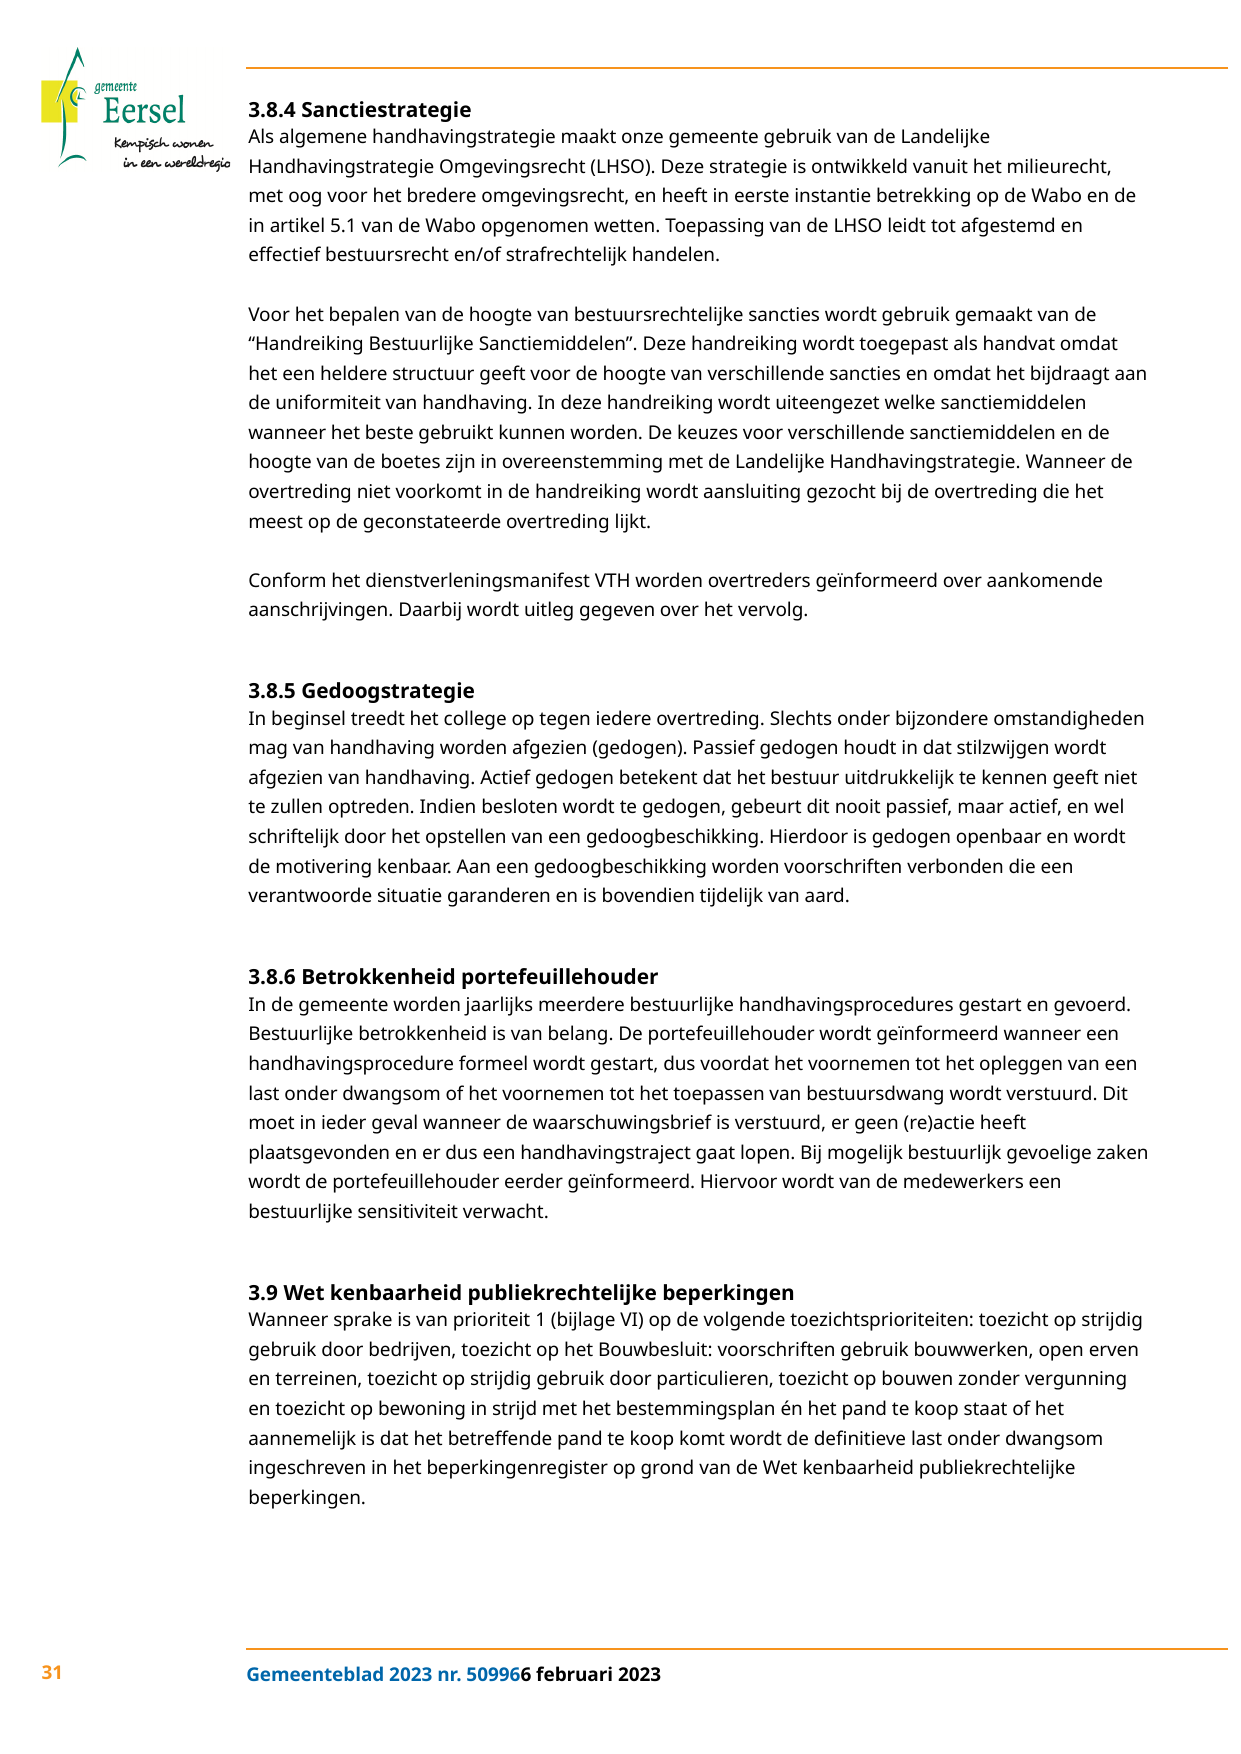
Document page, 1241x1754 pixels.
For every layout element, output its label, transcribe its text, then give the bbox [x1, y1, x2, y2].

text Conform het dienstverleningsmanifest VTH worden overtreders geïnformeerd over aankomende aanschrijvingen. Daarbij wordt uitleg gegeven over het vervolg. [248, 567, 1152, 622]
text 3.9 Wet kenbaarheid publiekrechtelijke beperkingen [248, 1278, 1152, 1306]
text 3.8.6 Betrokkenheid portefeuillehouder [248, 962, 1152, 991]
text In de gemeente worden jaarlijks meerdere bestuurlijke handhavingsprocedures gestart en gevoerd. Bestuurlijke betrokkenheid is van belang. De portefeuillehouder wordt geïnformeerd wanneer een handhavingsprocedure formeel wordt gestart, dus voordat het voornemen tot het opleggen van een last onder dwangsom of het voornemen tot het toepassen van bestuursdwang wordt verstuurd. Dit moet in ieder geval wanneer de waarschuwingsbrief is verstuurd, er geen (re)actie heeft plaatsgevonden en er dus een handhavingstraject gaat lopen. Bij mogelijk bestuurlijk gevoelige zaken wordt de portefeuillehouder eerder geïnformeerd. Hiervoor wordt van de medewerkers een bestuurlijke sensitiviteit verwacht. [248, 991, 1152, 1224]
text Als algemene handhavingstrategie maakt onze gemeente gebruik van de Landelijke Handhavingstrategie Omgevingsrecht (LHSO). Deze strategie is ontwikkeld vanuit het milieurecht, met oog voor het bredere omgevingsrecht, en heeft in eerste instantie betrekking op de Wabo en de in artikel 5.1 van de Wabo opgenomen wetten. Toepassing van de LHSO leidt tot afgestemd en effectief bestuursrecht en/of strafrechtelijk handelen. [248, 123, 1152, 267]
text In beginsel treedt het college op tegen iedere overtreding. Slechts onder bijzondere omstandigheden mag van handhaving worden afgezien (gedogen). Passief gedogen houdt in dat stilzwijgen wordt afgezien van handhaving. Actief gedogen betekent dat het bestuur uitdrukkelijk te kennen geeft niet te zullen optreden. Indien besloten wordt te gedogen, gebeurt dit nooit passief, maar actief, en wel schriftelijk door het opstellen van een gedoogbeschikking. Hierdoor is gedogen openbaar en wordt de motivering kenbaar. Aan een gedoogbeschikking worden voorschriften verbonden die een verantwoorde situatie garanderen en is bovendien tijdelijk van aard. [248, 705, 1152, 908]
text Wanneer sprake is van prioriteit 1 (bijlage VI) op de volgende toezichtsprioriteiten: toezicht op strijdig gebruik door bedrijven, toezicht op het Bouwbesluit: voorschriften gebruik bouwwerken, open erven en terreinen, toezicht op strijdig gebruik door particulieren, toezicht op bouwen zonder vergunning en toezicht op bewoning in strijd met het bestemmingsplan én het pand te koop staat of het aannemelijk is dat het betreffende pand te koop komt wordt de definitieve last onder dwangsom ingeschreven in het beperkingenregister op grond van de Wet kenbaarheid publiekrechtelijke beperkingen. [248, 1306, 1152, 1510]
text Voor het bepalen van de hoogte van bestuursrechtelijke sancties wordt gebruik gemaakt van de “Handreiking Bestuurlijke Sanctiemiddelen”. Deze handreiking wordt toegepast als handvat omdat het een heldere structuur geeft voor de hoogte van verschillende sancties en omdat het bijdraagt aan de uniformiteit van handhaving. In deze handreiking wordt uiteengezet welke sanctiemiddelen wanneer het beste gebruikt kunnen worden. De keuzes voor verschillende sanctiemiddelen en de hoogte van de boetes zijn in overeenstemming met de Landelijke Handhavingstrategie. Wanneer de overtreding niet voorkomt in de handreiking wordt aansluiting gezocht bij de overtreding die het meest op de geconstateerde overtreding lijkt. [248, 301, 1152, 533]
text 3.8.4 Sanctiestrategie [248, 95, 1152, 123]
picture [41, 47, 231, 172]
text 3.8.5 Gedoogstrategie [248, 677, 1152, 705]
